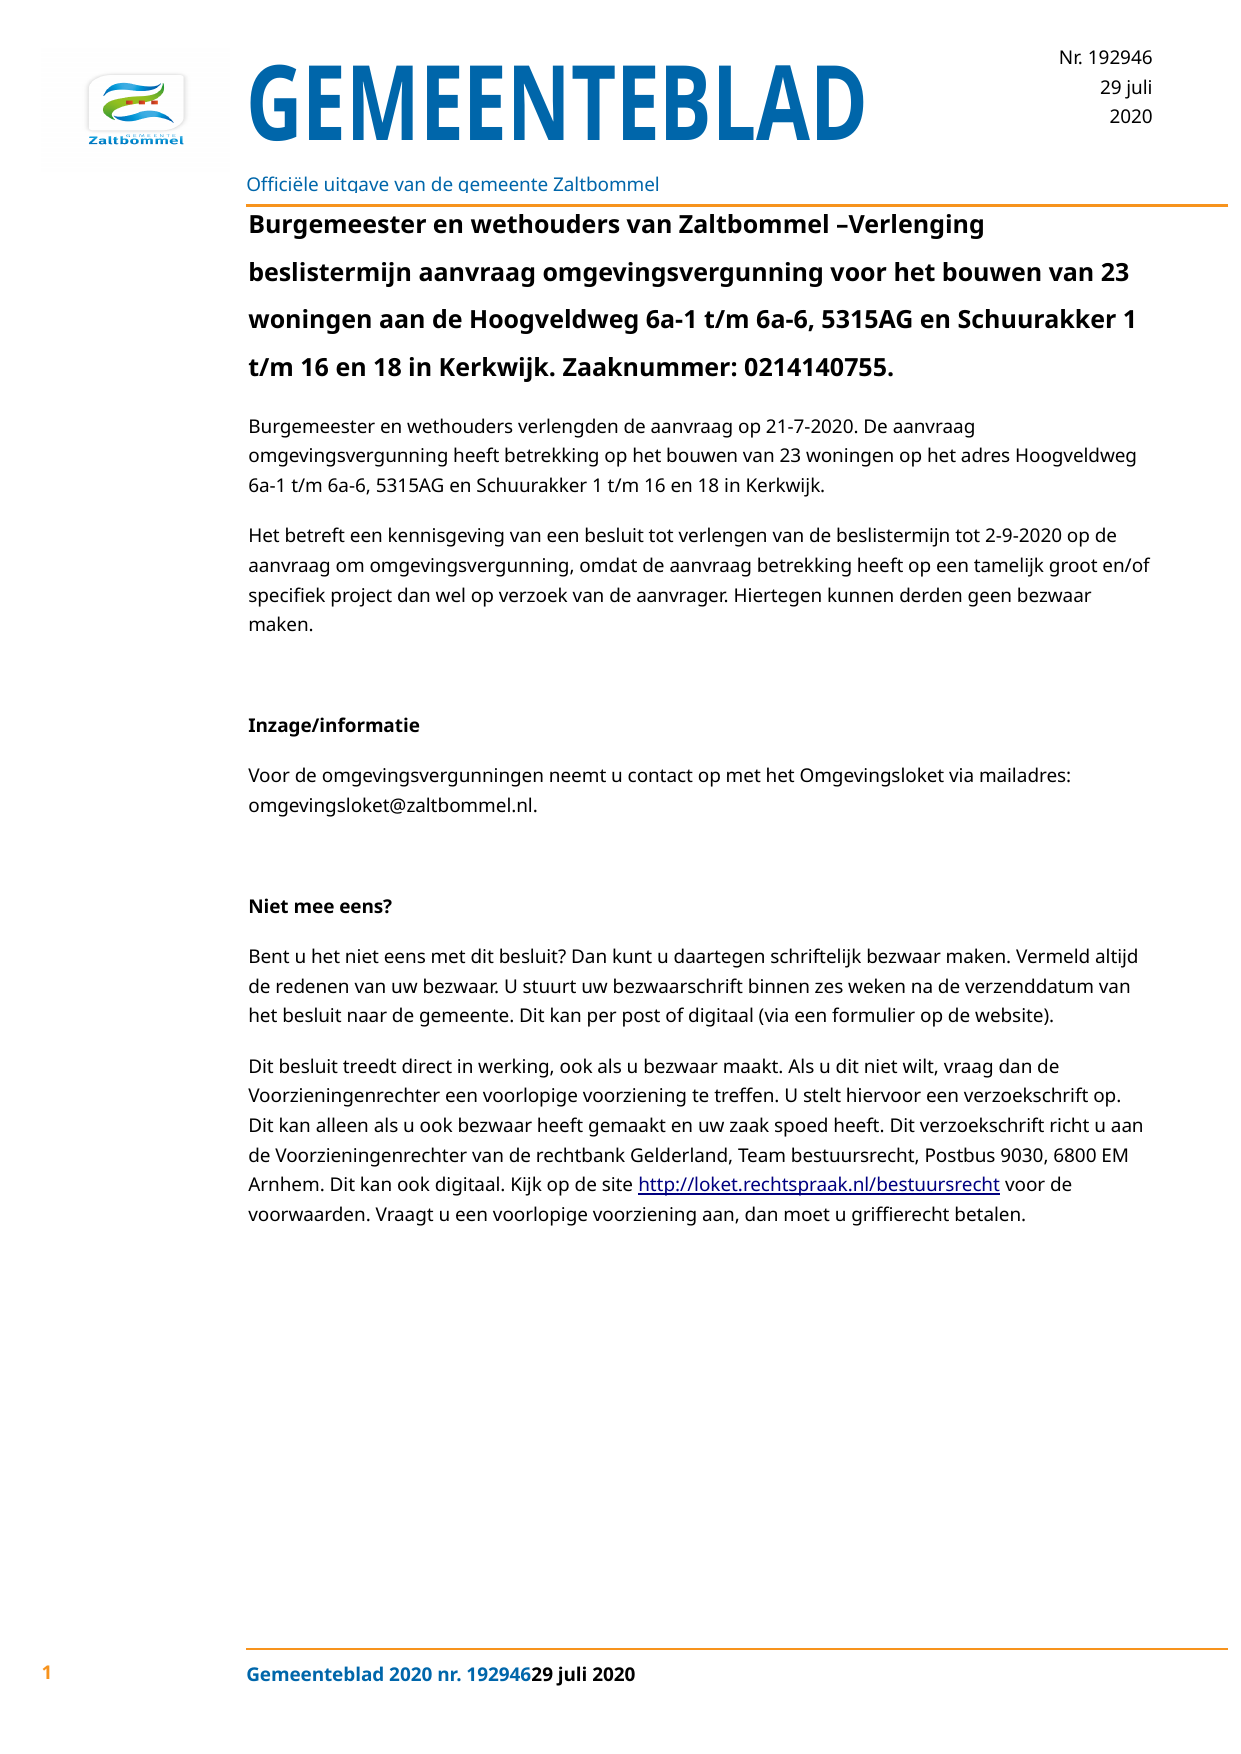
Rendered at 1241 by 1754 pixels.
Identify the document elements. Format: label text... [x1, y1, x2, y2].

picture [41, 47, 231, 172]
text Burgemeester en wethouders van Zaltbommel –Verlenging beslistermijn aanvraag omgevingsvergunning voor het bouwen van 23 woningen aan de Hoogveldweg 6a-1 t/m 6a-6, 5315AG en Schuurakker 1 t/m 16 en 18 in Kerkwijk. Zaaknummer: 0214140755. [248, 207, 1152, 384]
text Het betreft een kennisgeving van een besluit tot verlengen van de beslistermijn tot 2-9-2020 op de aanvraag om omgevingsvergunning, omdat de aanvraag betrekking heeft op een tamelijk groot en/of specifiek project dan wel op verzoek van de aanvrager. Hiertegen kunnen derden geen bezwaar maken. [248, 523, 1152, 637]
text Burgemeester en wethouders verlengden de aanvraag op 21-7-2020. De aanvraag omgevingsvergunning heeft betrekking op het bouwen van 23 woningen op het adres Hoogveldweg 6a-1 t/m 6a-6, 5315AG en Schuurakker 1 t/m 16 en 18 in Kerkwijk. [248, 413, 1152, 498]
text Niet mee eens? [248, 893, 1152, 919]
text Voor de omgevingsvergunningen neemt u contact op met het Omgevingsloket via mailadres: omgevingsloket@zaltbommel.nl. [248, 763, 1152, 818]
text Inzage/informatie [248, 712, 1152, 738]
text Bent u het niet eens met dit besluit? Dan kunt u daartegen schriftelijk bezwaar maken. Vermeld altijd de redenen van uw bezwaar. U stuurt uw bezwaarschrift binnen zes weken na de verzenddatum van het besluit naar de gemeente. Dit kan per post of digitaal (via een formulier op de website). [248, 943, 1152, 1028]
text Dit besluit treedt direct in werking, ook als u bezwaar maakt. Als u dit niet wilt, vraag dan de Voorzieningenrechter een voorlopige voorziening te treffen. U stelt hiervoor een verzoekschrift op. Dit kan alleen als u ook bezwaar heeft gemaakt en uw zaak spoed heeft. Dit verzoekschrift richt u aan de Voorzieningenrechter van de rechtbank Gelderland, Team bestuursrecht, Postbus 9030, 6800 EM Arnhem. Dit kan ook digitaal. Kijk op de site http://loket.rechtspraak.nl/bestuursrecht voor de voorwaarden. Vraagt u een voorlopige voorziening aan, dan moet u griffierecht betalen. [248, 1053, 1152, 1227]
